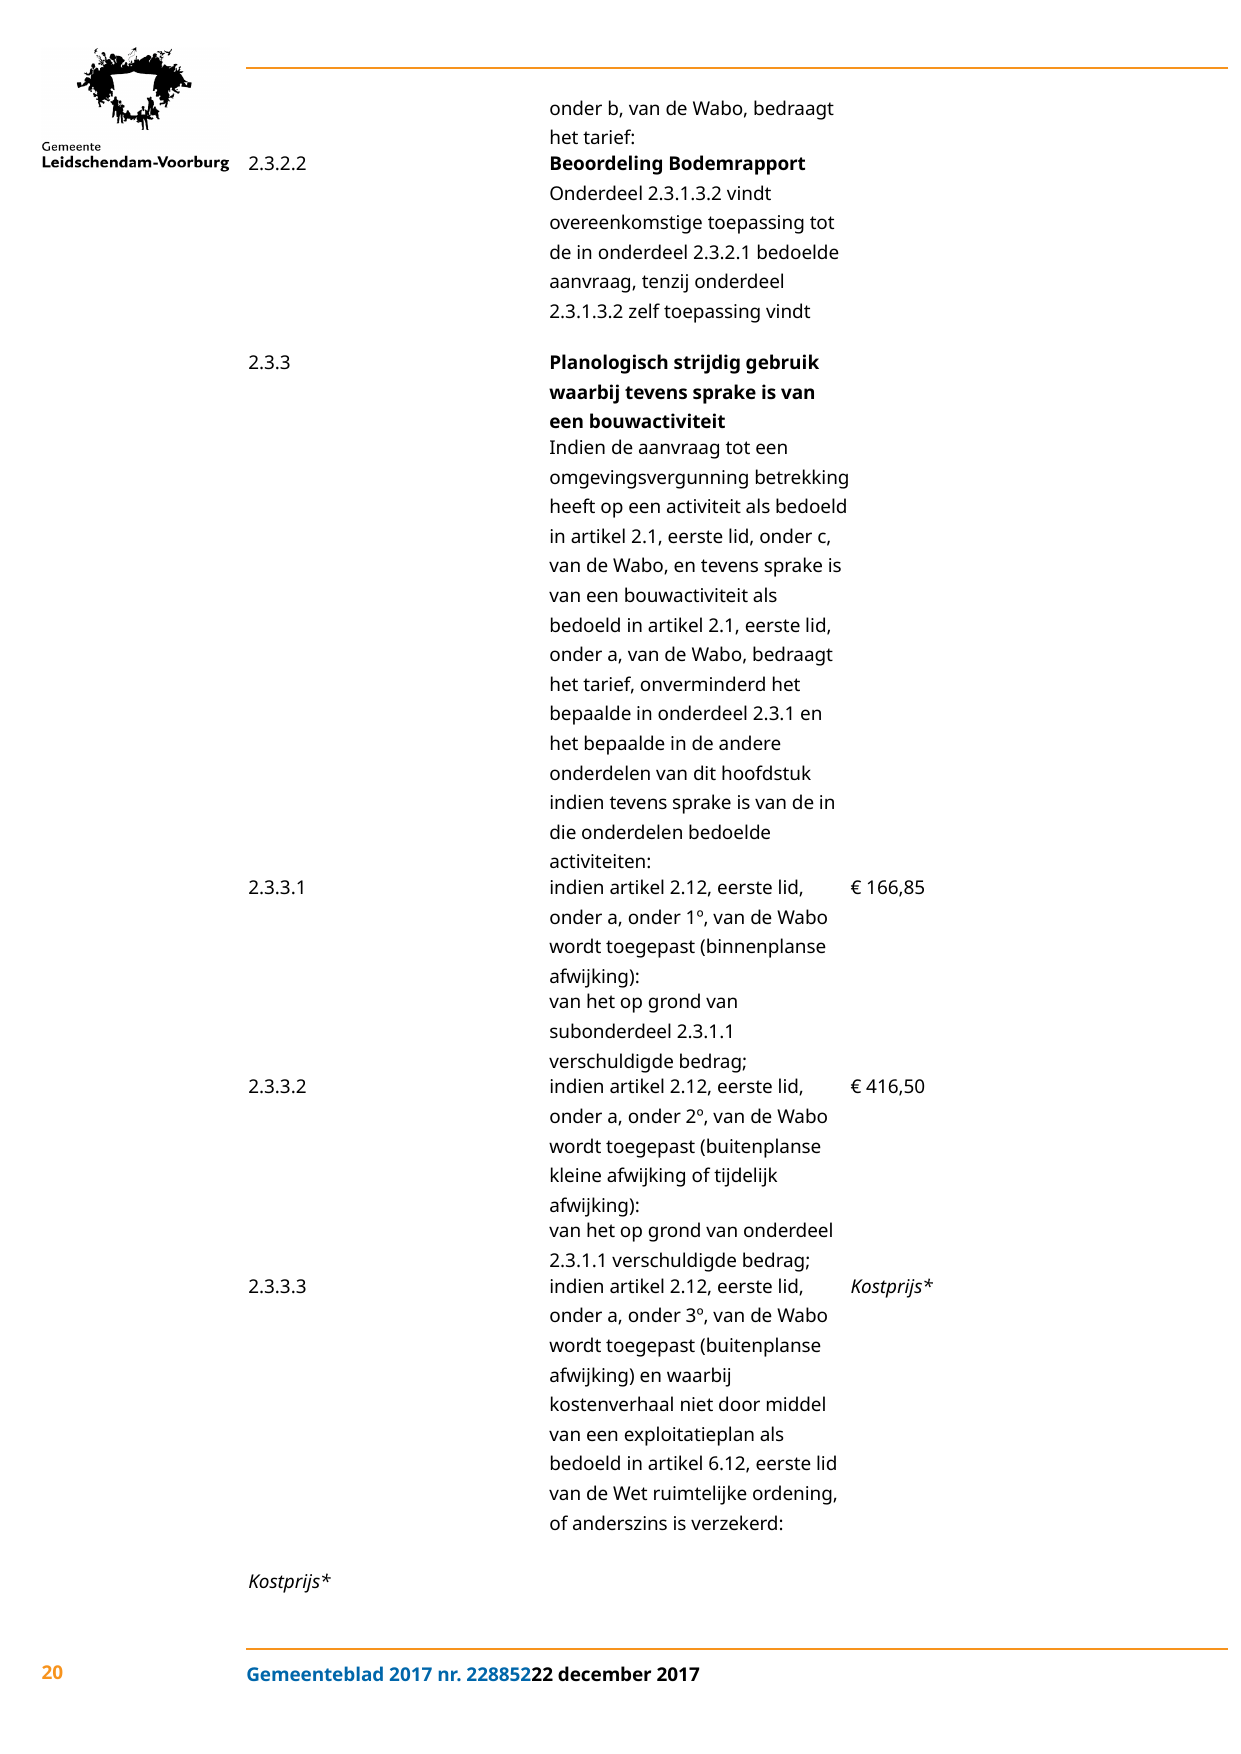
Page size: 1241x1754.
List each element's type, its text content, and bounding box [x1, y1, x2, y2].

table_cell [850, 150, 1152, 324]
table_cell [248, 434, 549, 874]
table_cell [248, 95, 549, 150]
table_cell Planologisch strijdig gebruik waarbij tevens sprake is van een bouwactiviteit [549, 350, 850, 434]
table_cell 2.3.3.2 [248, 1074, 549, 1218]
table_cell [850, 95, 1152, 150]
table_cell [850, 434, 1152, 874]
table_cell indien artikel 2.12, eerste lid, onder a, onder 2º, van de Wabo wordt toegepast (buitenplanse kleine afwijking of tijdelijk afwijking): [549, 1074, 850, 1218]
table_cell 2.3.3.1 [248, 874, 549, 989]
text Kostprijs* [248, 1568, 1152, 1594]
table_cell [850, 324, 1152, 349]
table_cell Indien de aanvraag tot een omgevingsvergunning betrekking heeft op een activiteit als bedoeld in artikel 2.1, eerste lid, onder c, van de Wabo, en tevens sprake is van een bouwactiviteit als bedoeld in artikel 2.1, eerste lid, onder a, van de Wabo, bedraagt het tarief, onverminderd het bepaalde in onderdeel 2.3.1 en het bepaalde in de andere onderdelen van dit hoofdstuk indien tevens sprake is van de in die onderdelen bedoelde activiteiten: [549, 434, 850, 874]
table_cell Beoordeling Bodemrapport Onderdeel 2.3.1.3.2 vindt overeenkomstige toepassing tot de in onderdeel 2.3.2.1 bedoelde aanvraag, tenzij onderdeel 2.3.1.3.2 zelf toepassing vindt [549, 150, 850, 324]
table_cell van het op grond van onderdeel 2.3.1.1 verschuldigde bedrag; [549, 1218, 850, 1273]
table_cell 2.3.3.3 [248, 1273, 549, 1535]
table_cell van het op grond van subonderdeel 2.3.1.1 verschuldigde bedrag; [549, 989, 850, 1074]
table_cell [850, 989, 1152, 1074]
picture [41, 47, 231, 172]
table_cell € 166,85 [850, 874, 1152, 989]
table_cell [248, 1218, 549, 1273]
table_cell indien artikel 2.12, eerste lid, onder a, onder 1º, van de Wabo wordt toegepast (binnenplanse afwijking): [549, 874, 850, 989]
table_cell onder b, van de Wabo, bedraagt het tarief: [549, 95, 850, 150]
table_cell [248, 324, 549, 349]
table_cell [248, 989, 549, 1074]
table_cell [850, 350, 1152, 434]
table_cell 2.3.2.2 [248, 150, 549, 324]
table_cell 2.3.3 [248, 350, 549, 434]
table_cell Kostprijs* [850, 1273, 1152, 1535]
table_cell € 416,50 [850, 1074, 1152, 1218]
table_cell [549, 324, 850, 349]
table_cell [850, 1218, 1152, 1273]
table_cell indien artikel 2.12, eerste lid, onder a, onder 3º, van de Wabo wordt toegepast (buitenplanse afwijking) en waarbij kostenverhaal niet door middel van een exploitatieplan als bedoeld in artikel 6.12, eerste lid van de Wet ruimtelijke ordening, of anderszins is verzekerd: [549, 1273, 850, 1535]
